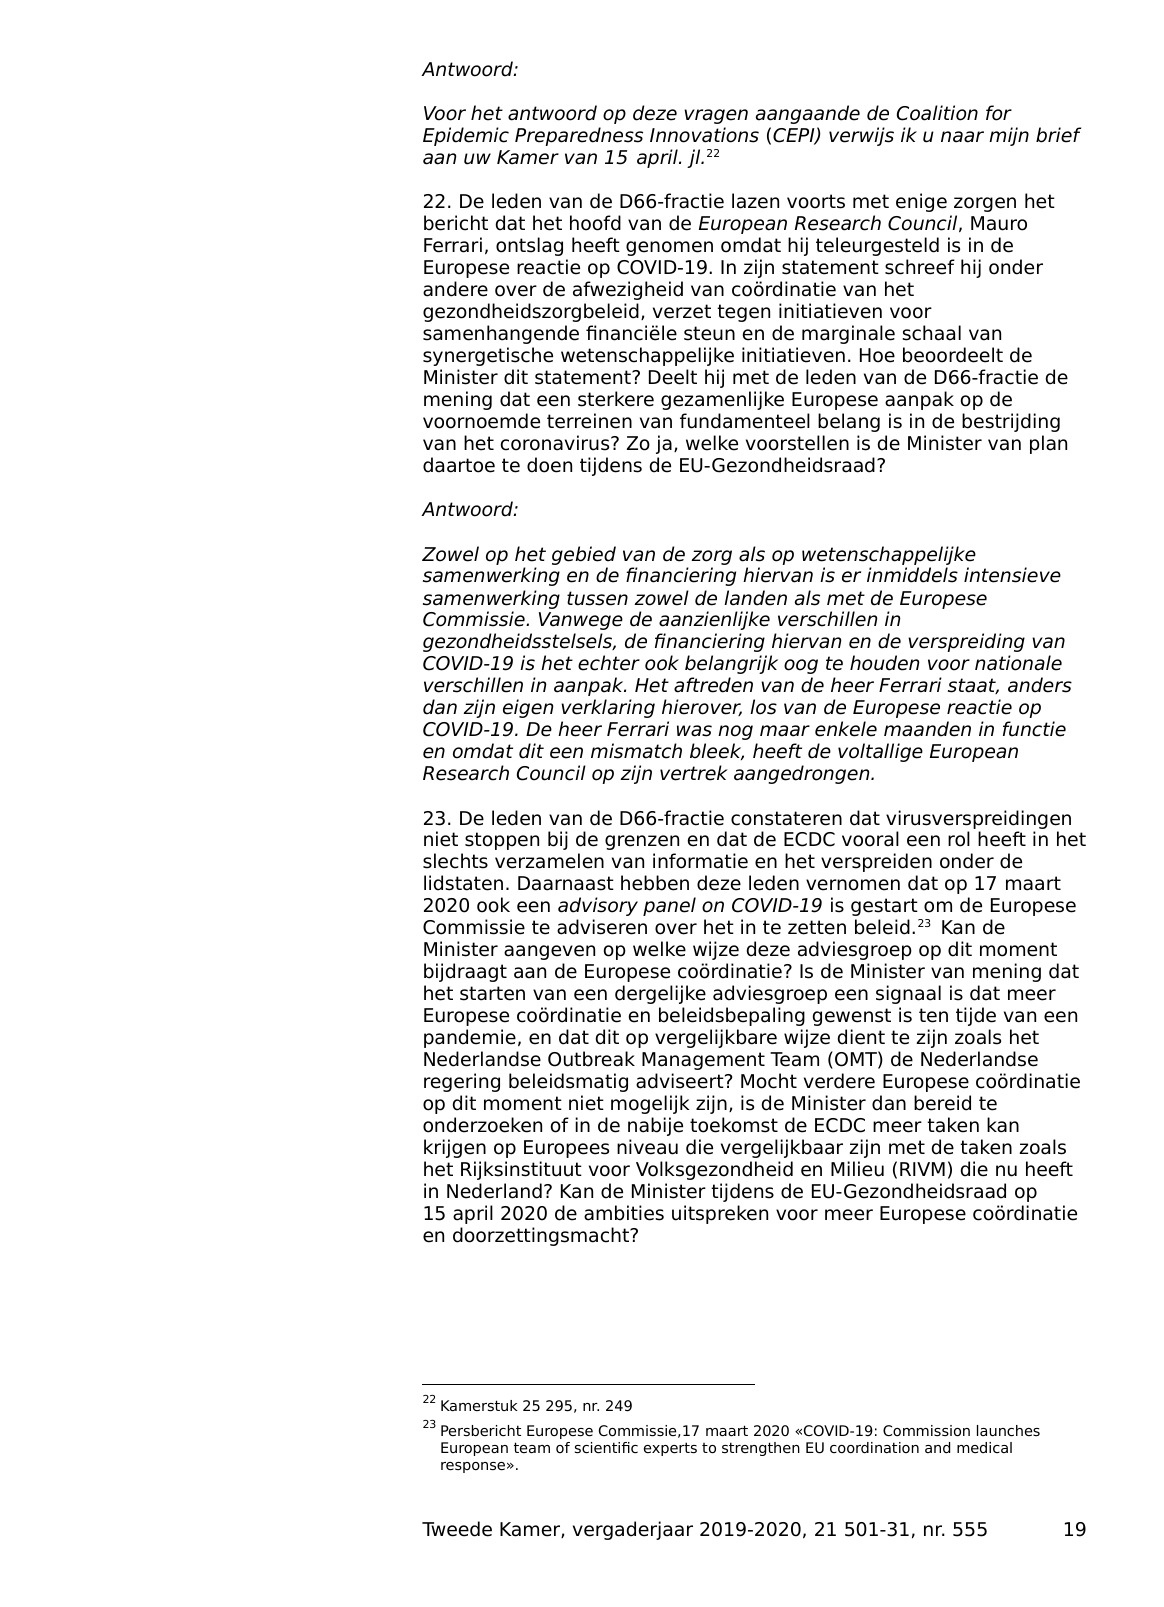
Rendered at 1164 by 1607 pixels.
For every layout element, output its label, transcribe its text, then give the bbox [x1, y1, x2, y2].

text Persbericht Europese Commissie,17 maart 2020 «COVID-19: Commission launches European team of scientific experts to strengthen EU coordination and medical response». [422, 1418, 1087, 1474]
text 23. De leden van de D66-fractie constateren dat virusverspreidingen niet stoppen bij de grenzen en dat de ECDC vooral een rol heeft in het slechts verzamelen van informatie en het verspreiden onder de lidstaten. Daarnaast hebben deze leden vernomen dat op 17 maart 2020 ook een advisory panel on COVID-19 is gestart om de Europese Commissie te adviseren over het in te zetten beleid. Kan de Minister aangeven op welke wijze deze adviesgroep op dit moment bijdraagt aan de Europese coördinatie? Is de Minister van mening dat het starten van een dergelijke adviesgroep een signaal is dat meer Europese coördinatie en beleidsbepaling gewenst is ten tijde van een pandemie, en dat dit op vergelijkbare wijze dient te zijn zoals het Nederlandse Outbreak Management Team (OMT) de Nederlandse regering beleidsmatig adviseert? Mocht verdere Europese coördinatie op dit moment niet mogelijk zijn, is de Minister dan bereid te onderzoeken of in de nabije toekomst de ECDC meer taken kan krijgen op Europees niveau die vergelijkbaar zijn met de taken zoals het Rijksinstituut voor Volksgezondheid en Milieu (RIVM) die nu heeft in Nederland? Kan de Minister tijdens de EU-Gezondheidsraad op 15 april 2020 de ambities uitspreken voor meer Europese coördinatie en doorzettingsmacht? [422, 807, 1087, 1247]
subtitle Antwoord: [422, 499, 1087, 521]
text Kamerstuk 25 295, nr. 249 [422, 1393, 1087, 1416]
text Zowel op het gebied van de zorg als op wetenschappelijke samenwerking en de financiering hiervan is er inmiddels intensieve samenwerking tussen zowel de landen als met de Europese Commissie. Vanwege de aanzienlijke verschillen in gezondheidsstelsels, de financiering hiervan en de verspreiding van COVID-19 is het echter ook belangrijk oog te houden voor nationale verschillen in aanpak. Het aftreden van de heer Ferrari staat, anders dan zijn eigen verklaring hierover, los van de Europese reactie op COVID-19. De heer Ferrari was nog maar enkele maanden in functie en omdat dit een mismatch bleek, heeft de voltallige European Research Council op zijn vertrek aangedrongen. [422, 543, 1087, 785]
text 22. De leden van de D66-fractie lazen voorts met enige zorgen het bericht dat het hoofd van de European Research Council, Mauro Ferrari, ontslag heeft genomen omdat hij teleurgesteld is in de Europese reactie op COVID-19. In zijn statement schreef hij onder andere over de afwezigheid van coördinatie van het gezondheidszorgbeleid, verzet tegen initiatieven voor samenhangende financiële steun en de marginale schaal van synergetische wetenschappelijke initiatieven. Hoe beoordeelt de Minister dit statement? Deelt hij met de leden van de D66-fractie de mening dat een sterkere gezamenlijke Europese aanpak op de voornoemde terreinen van fundamenteel belang is in de bestrijding van het coronavirus? Zo ja, welke voorstellen is de Minister van plan daartoe te doen tijdens de EU-Gezondheidsraad? [422, 191, 1087, 477]
subtitle Antwoord: [422, 59, 1087, 81]
text Voor het antwoord op deze vragen aangaande de Coalition for Epidemic Preparedness Innovations (CEPI) verwijs ik u naar mijn brief aan uw Kamer van 15 april. jl. [422, 103, 1087, 169]
